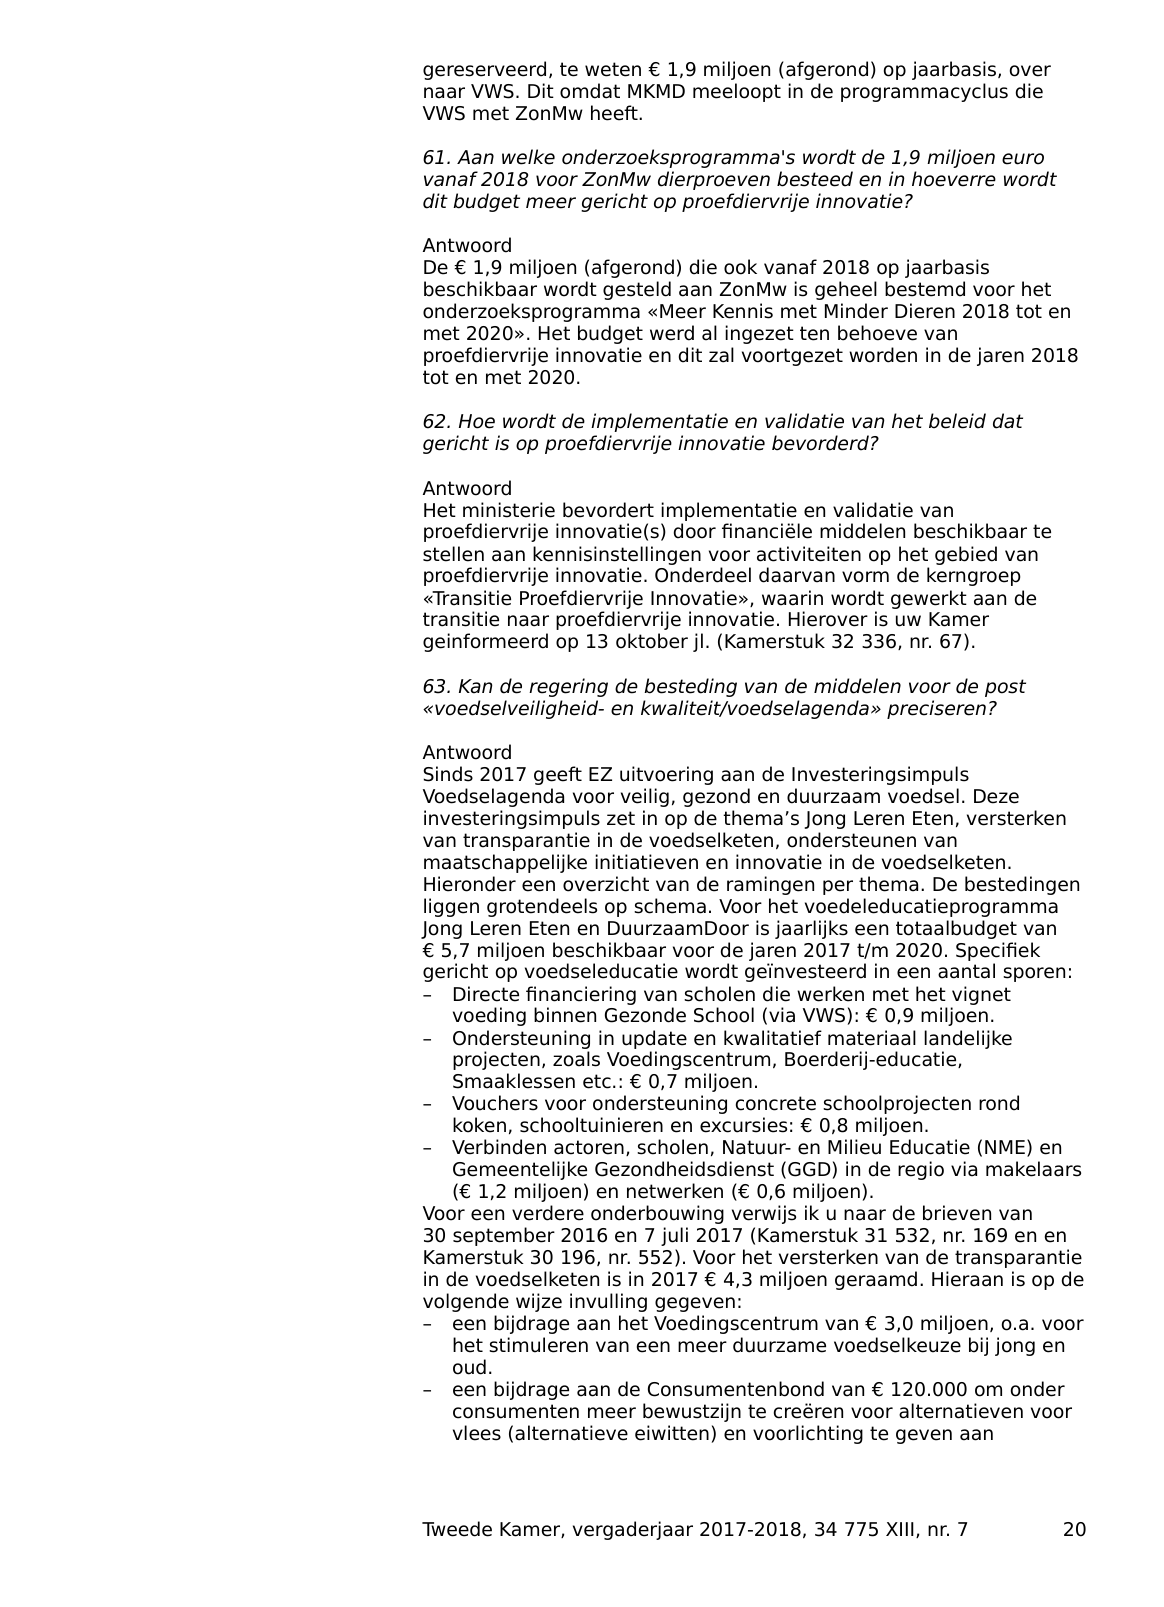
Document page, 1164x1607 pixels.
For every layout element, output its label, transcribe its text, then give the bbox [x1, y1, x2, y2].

text – Verbinden actoren, scholen, Natuur- en Milieu Educatie (NME) en Gemeentelijke Gezondheidsdienst (GGD) in de regio via makelaars (€ 1,2 miljoen) en netwerken (€ 0,6 miljoen). [422, 1137, 1087, 1203]
text – Ondersteuning in update en kwalitatief materiaal landelijke projecten, zoals Voedingscentrum, Boerderij-educatie, Smaaklessen etc.: € 0,7 miljoen. [422, 1027, 1087, 1093]
text 62. Hoe wordt de implementatie en validatie van het beleid dat gericht is op proefdiervrije innovatie bevorderd? [422, 411, 1087, 455]
text De € 1,9 miljoen (afgerond) die ook vanaf 2018 op jaarbasis beschikbaar wordt gesteld aan ZonMw is geheel bestemd voor het onderzoeksprogramma «Meer Kennis met Minder Dieren 2018 tot en met 2020». Het budget werd al ingezet ten behoeve van proefdiervrije innovatie en dit zal voortgezet worden in de jaren 2018 tot en met 2020. [422, 257, 1087, 389]
text Antwoord [422, 742, 1087, 764]
text Het ministerie bevordert implementatie en validatie van proefdiervrije innovatie(s) door financiële middelen beschikbaar te stellen aan kennisinstellingen voor activiteiten op het gebied van proefdiervrije innovatie. Onderdeel daarvan vorm de kerngroep «Transitie Proefdiervrije Innovatie», waarin wordt gewerkt aan de transitie naar proefdiervrije innovatie. Hierover is uw Kamer geinformeerd op 13 oktober jl. (Kamerstuk 32 336, nr. 67). [422, 499, 1087, 653]
text – een bijdrage aan het Voedingscentrum van € 3,0 miljoen, o.a. voor het stimuleren van een meer duurzame voedselkeuze bij jong en oud. [422, 1313, 1087, 1379]
text Antwoord [422, 477, 1087, 499]
text Antwoord [422, 235, 1087, 257]
text – een bijdrage aan de Consumentenbond van € 120.000 om onder consumenten meer bewustzijn te creëren voor alternatieven voor vlees (alternatieve eiwitten) en voorlichting te geven aan [422, 1379, 1087, 1445]
text Sinds 2017 geeft EZ uitvoering aan de Investeringsimpuls Voedselagenda voor veilig, gezond en duurzaam voedsel. Deze investeringsimpuls zet in op de thema’s Jong Leren Eten, versterken van transparantie in de voedselketen, ondersteunen van maatschappelijke initiatieven en innovatie in de voedselketen. Hieronder een overzicht van de ramingen per thema. De bestedingen liggen grotendeels op schema. Voor het voedeleducatieprogramma Jong Leren Eten en DuurzaamDoor is jaarlijks een totaalbudget van € 5,7 miljoen beschikbaar voor de jaren 2017 t/m 2020. Specifiek gericht op voedseleducatie wordt geïnvesteerd in een aantal sporen: [422, 764, 1087, 983]
text – Vouchers voor ondersteuning concrete schoolprojecten rond koken, schooltuinieren en excursies: € 0,8 miljoen. [422, 1093, 1087, 1137]
text 61. Aan welke onderzoeksprogramma's wordt de 1,9 miljoen euro vanaf 2018 voor ZonMw dierproeven besteed en in hoeverre wordt dit budget meer gericht op proefdiervrije innovatie? [422, 147, 1087, 213]
text gereserveerd, te weten € 1,9 miljoen (afgerond) op jaarbasis, over naar VWS. Dit omdat MKMD meeloopt in de programmacyclus die VWS met ZonMw heeft. [422, 59, 1087, 125]
text Voor een verdere onderbouwing verwijs ik u naar de brieven van 30 september 2016 en 7 juli 2017 (Kamerstuk 31 532, nr. 169 en en Kamerstuk 30 196, nr. 552). Voor het versterken van de transparantie in de voedselketen is in 2017 € 4,3 miljoen geraamd. Hieraan is op de volgende wijze invulling gegeven: [422, 1203, 1087, 1313]
text – Directe financiering van scholen die werken met het vignet voeding binnen Gezonde School (via VWS): € 0,9 miljoen. [422, 983, 1087, 1027]
text 63. Kan de regering de besteding van de middelen voor de post «voedselveiligheid- en kwaliteit/voedselagenda» preciseren? [422, 676, 1087, 719]
